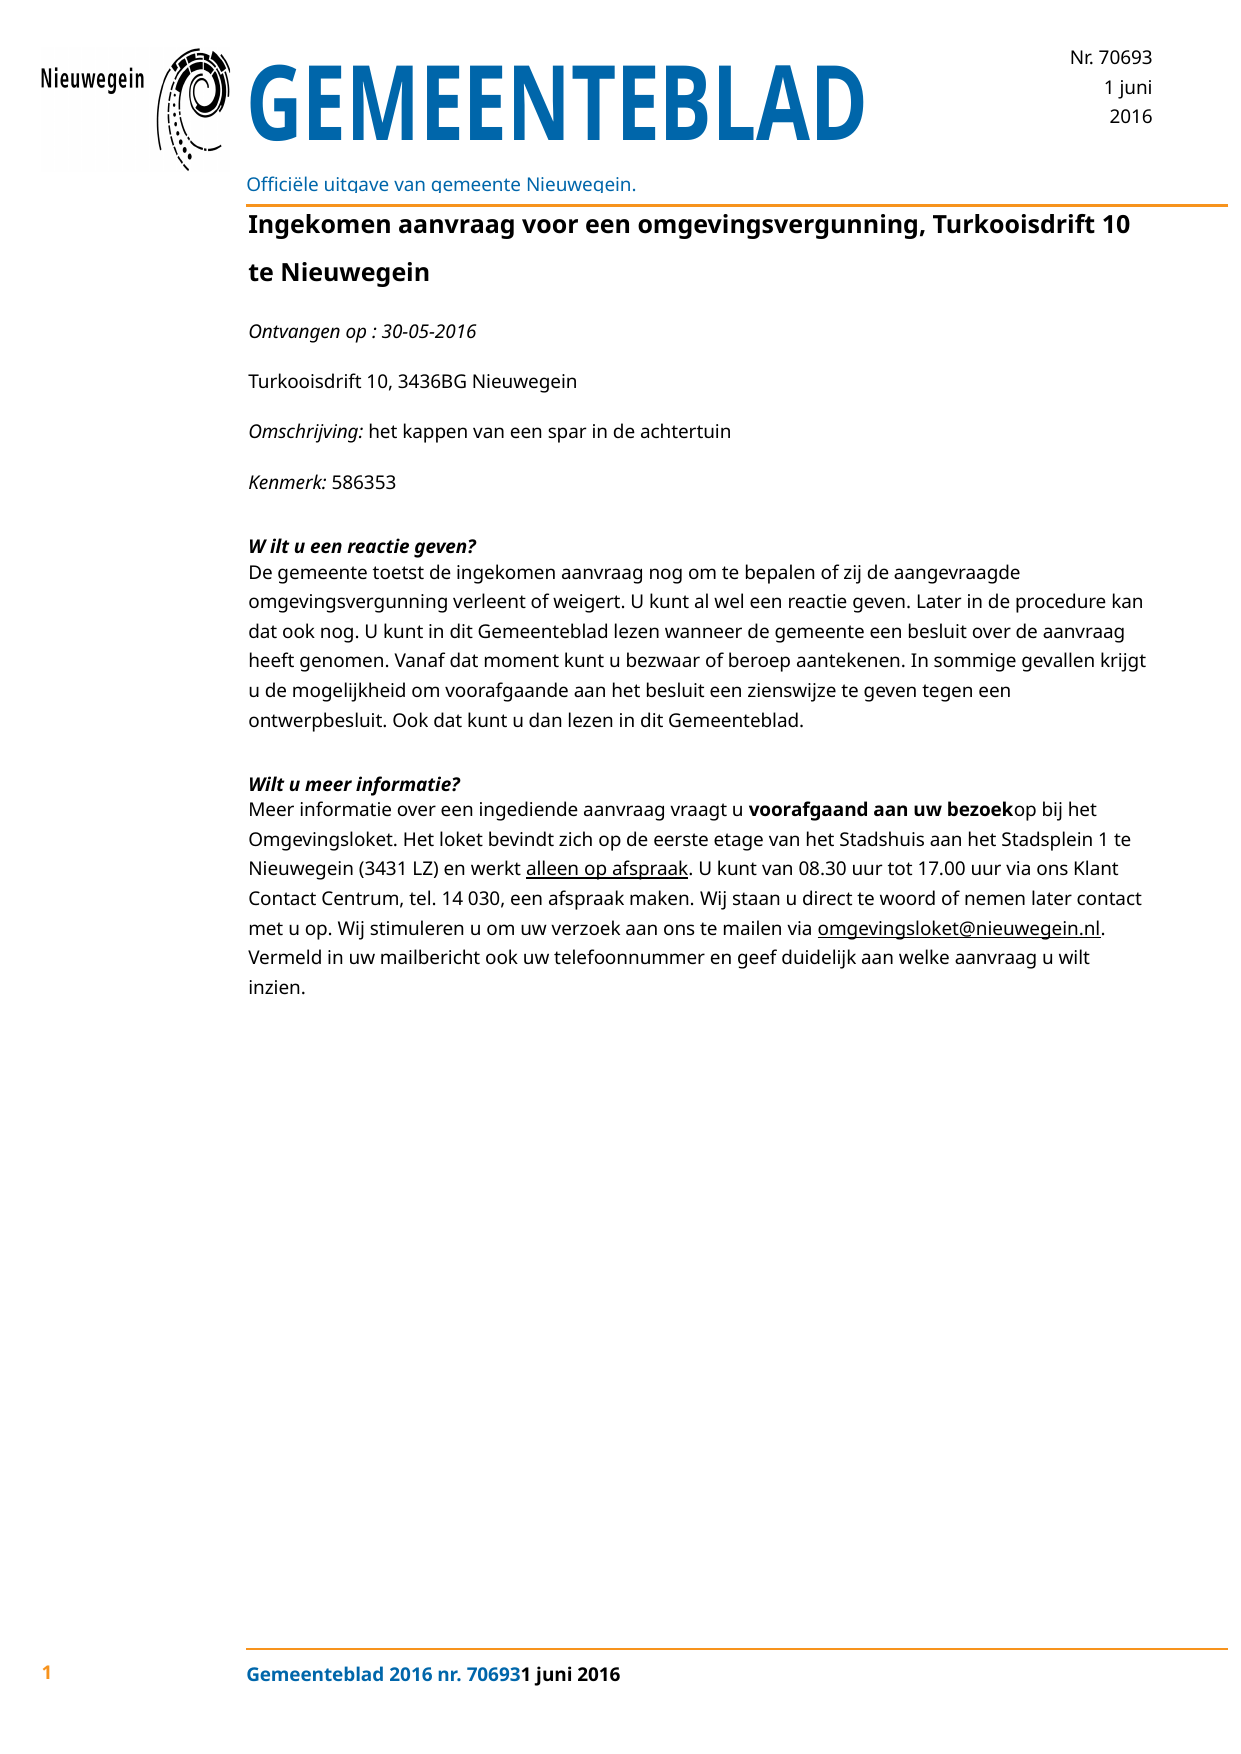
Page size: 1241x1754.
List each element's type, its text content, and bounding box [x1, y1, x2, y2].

text Ingekomen aanvraag voor een omgevingsvergunning, Turkooisdrift 10 te Nieuwegein [248, 207, 1152, 288]
text W ilt u een reactie geven? [248, 533, 1152, 559]
text Kenmerk: 586353 [248, 469, 1152, 495]
text Omschrijving: het kappen van een spar in de achtertuin [248, 419, 1152, 444]
picture [41, 47, 231, 172]
text Wilt u meer informatie? [248, 771, 1152, 796]
text Meer informatie over een ingediende aanvraag vraagt u voorafgaand aan uw bezoekop bij het Omgevingsloket. Het loket bevindt zich op de eerste etage van het Stadshuis aan het Stadsplein 1 te Nieuwegein (3431 LZ) en werkt alleen op afspraak. U kunt van 08.30 uur tot 17.00 uur via ons Klant Contact Centrum, tel. 14 030, een afspraak maken. Wij staan u direct te woord of nemen later contact met u op. Wij stimuleren u om uw verzoek aan ons te mailen via omgevingsloket@nieuwegein.nl. Vermeld in uw mailbericht ook uw telefoonnummer en geef duidelijk aan welke aanvraag u wilt inzien. [248, 796, 1152, 1000]
text Ontvangen op : 30-05-2016 [248, 318, 1152, 344]
text Turkooisdrift 10, 3436BG Nieuwegein [248, 368, 1152, 394]
text De gemeente toetst de ingekomen aanvraag nog om te bepalen of zij de aangevraagde omgevingsvergunning verleent of weigert. U kunt al wel een reactie geven. Later in de procedure kan dat ook nog. U kunt in dit Gemeenteblad lezen wanneer de gemeente een besluit over de aanvraag heeft genomen. Vanaf dat moment kunt u bezwaar of beroep aantekenen. In sommige gevallen krijgt u de mogelijkheid om voorafgaande aan het besluit een zienswijze te geven tegen een ontwerpbesluit. Ook dat kunt u dan lezen in dit Gemeenteblad. [248, 559, 1152, 732]
